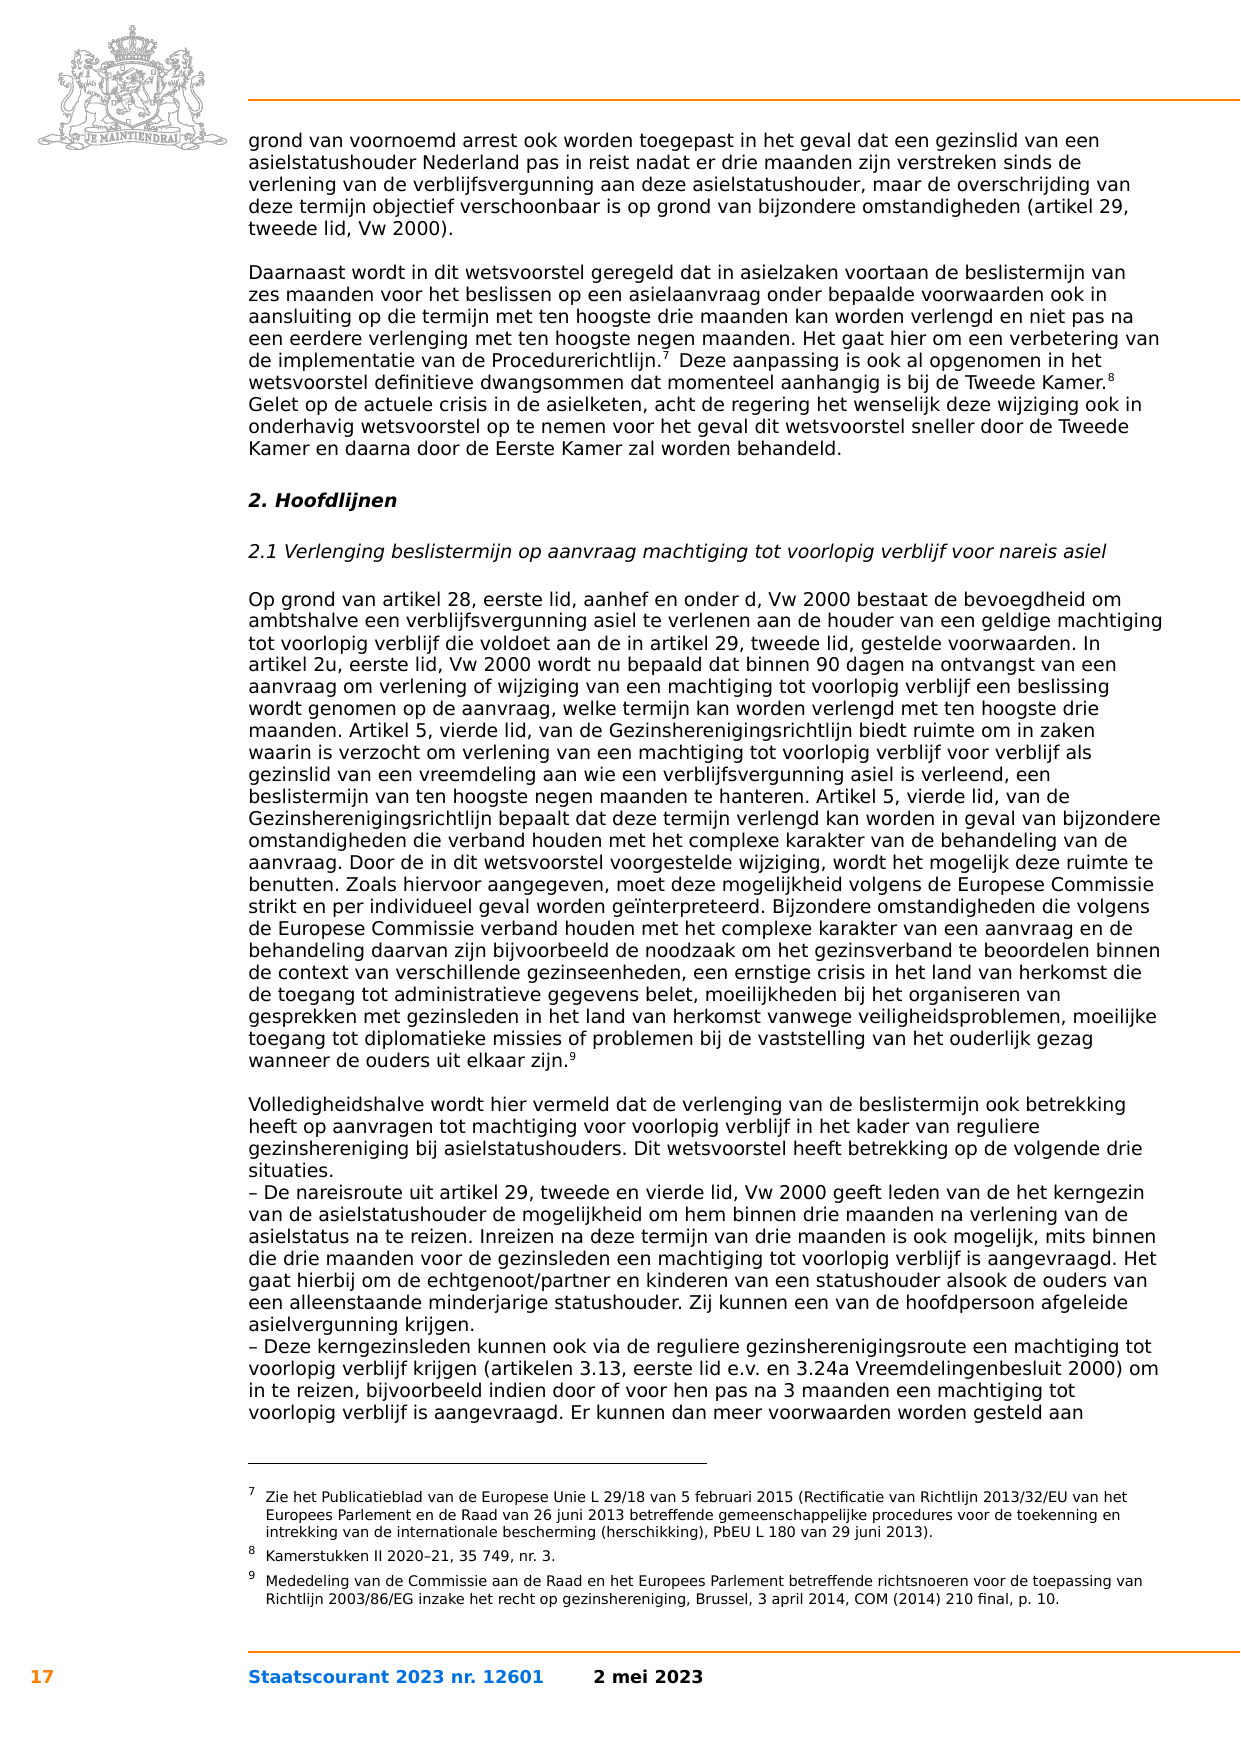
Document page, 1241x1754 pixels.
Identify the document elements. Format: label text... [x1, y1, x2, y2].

text Mededeling van de Commissie aan de Raad en het Europees Parlement betreffende richtsnoeren voor de toepassing van Richtlijn 2003/86/EG inzake het recht op gezinshereniging, Brussel, 3 april 2014, COM (2014) 210 final, p. 10. [248, 1569, 1163, 1608]
picture [38, 25, 227, 150]
subtitle 2.1 Verlenging beslistermijn op aanvraag machtiging tot voorlopig verblijf voor nareis asiel [248, 541, 1163, 563]
text – Deze kerngezinsleden kunnen ook via de reguliere gezinsherenigingsroute een machtiging tot voorlopig verblijf krijgen (artikelen 3.13, eerste lid e.v. en 3.24a Vreemdelingenbesluit 2000) om in te reizen, bijvoorbeeld indien door of voor hen pas na 3 maanden een machtiging tot voorlopig verblijf is aangevraagd. Er kunnen dan meer voorwaarden worden gesteld aan [248, 1336, 1163, 1423]
text Volledigheidshalve wordt hier vermeld dat de verlenging van de beslistermijn ook betrekking heeft op aanvragen tot machtiging voor voorlopig verblijf in het kader van reguliere gezinshereniging bij asielstatushouders. Dit wetsvoorstel heeft betrekking op de volgende drie situaties. [248, 1094, 1163, 1182]
text Kamerstukken II 2020–21, 35 749, nr. 3. [248, 1544, 1163, 1566]
text grond van voornoemd arrest ook worden toegepast in het geval dat een gezinslid van een asielstatushouder Nederland pas in reist nadat er drie maanden zijn verstreken sinds de verlening van de verblijfsvergunning aan deze asielstatushouder, maar de overschrijding van deze termijn objectief verschoonbaar is op grond van bijzondere omstandigheden (artikel 29, tweede lid, Vw 2000). [248, 130, 1163, 240]
text – De nareisroute uit artikel 29, tweede en vierde lid, Vw 2000 geeft leden van de het kerngezin van de asielstatushouder de mogelijkheid om hem binnen drie maanden na verlening van de asielstatus na te reizen. Inreizen na deze termijn van drie maanden is ook mogelijk, mits binnen die drie maanden voor de gezinsleden een machtiging tot voorlopig verblijf is aangevraagd. Het gaat hierbij om de echtgenoot/partner en kinderen van een statushouder alsook de ouders van een alleenstaande minderjarige statushouder. Zij kunnen een van de hoofdpersoon afgeleide asielvergunning krijgen. [248, 1182, 1163, 1336]
text Op grond van artikel 28, eerste lid, aanhef en onder d, Vw 2000 bestaat de bevoegdheid om ambtshalve een verblijfsvergunning asiel te verlenen aan de houder van een geldige machtiging tot voorlopig verblijf die voldoet aan de in artikel 29, tweede lid, gestelde voorwaarden. In artikel 2u, eerste lid, Vw 2000 wordt nu bepaald dat binnen 90 dagen na ontvangst van een aanvraag om verlening of wijziging van een machtiging tot voorlopig verblijf een beslissing wordt genomen op de aanvraag, welke termijn kan worden verlengd met ten hoogste drie maanden. Artikel 5, vierde lid, van de Gezinsherenigingsrichtlijn biedt ruimte om in zaken waarin is verzocht om verlening van een machtiging tot voorlopig verblijf voor verblijf als gezinslid van een vreemdeling aan wie een verblijfsvergunning asiel is verleend, een beslistermijn van ten hoogste negen maanden te hanteren. Artikel 5, vierde lid, van de Gezinsherenigingsrichtlijn bepaalt dat deze termijn verlengd kan worden in geval van bijzondere omstandigheden die verband houden met het complexe karakter van de behandeling van de aanvraag. Door de in dit wetsvoorstel voorgestelde wijziging, wordt het mogelijk deze ruimte te benutten. Zoals hiervoor aangegeven, moet deze mogelijkheid volgens de Europese Commissie strikt en per individueel geval worden geïnterpreteerd. Bijzondere omstandigheden die volgens de Europese Commissie verband houden met het complexe karakter van een aanvraag en de behandeling daarvan zijn bijvoorbeeld de noodzaak om het gezinsverband te beoordelen binnen de context van verschillende gezinseenheden, een ernstige crisis in het land van herkomst die de toegang tot administratieve gegevens belet, moeilijkheden bij het organiseren van gesprekken met gezinsleden in het land van herkomst vanwege veiligheidsproblemen, moeilijke toegang tot diplomatieke missies of problemen bij de vaststelling van het ouderlijk gezag wanneer de ouders uit elkaar zijn. [248, 588, 1163, 1072]
text Daarnaast wordt in dit wetsvoorstel geregeld dat in asielzaken voortaan de beslistermijn van zes maanden voor het beslissen op een asielaanvraag onder bepaalde voorwaarden ook in aansluiting op die termijn met ten hoogste drie maanden kan worden verlengd en niet pas na een eerdere verlenging met ten hoogste negen maanden. Het gaat hier om een verbetering van de implementatie van de Procedurerichtlijn. Deze aanpassing is ook al opgenomen in het wetsvoorstel definitieve dwangsommen dat momenteel aanhangig is bij de Tweede Kamer. Gelet op de actuele crisis in de asielketen, acht de regering het wenselijk deze wijziging ook in onderhavig wetsvoorstel op te nemen voor het geval dit wetsvoorstel sneller door de Tweede Kamer en daarna door de Eerste Kamer zal worden behandeld. [248, 262, 1163, 459]
subtitle 2. Hoofdlijnen [248, 489, 1163, 511]
text Zie het Publicatieblad van de Europese Unie L 29/18 van 5 februari 2015 (Rectificatie van Richtlijn 2013/32/EU van het Europees Parlement en de Raad van 26 juni 2013 betreffende gemeenschappelijke procedures voor de toekenning en intrekking van de internationale bescherming (herschikking), PbEU L 180 van 29 juni 2013). [248, 1485, 1163, 1541]
